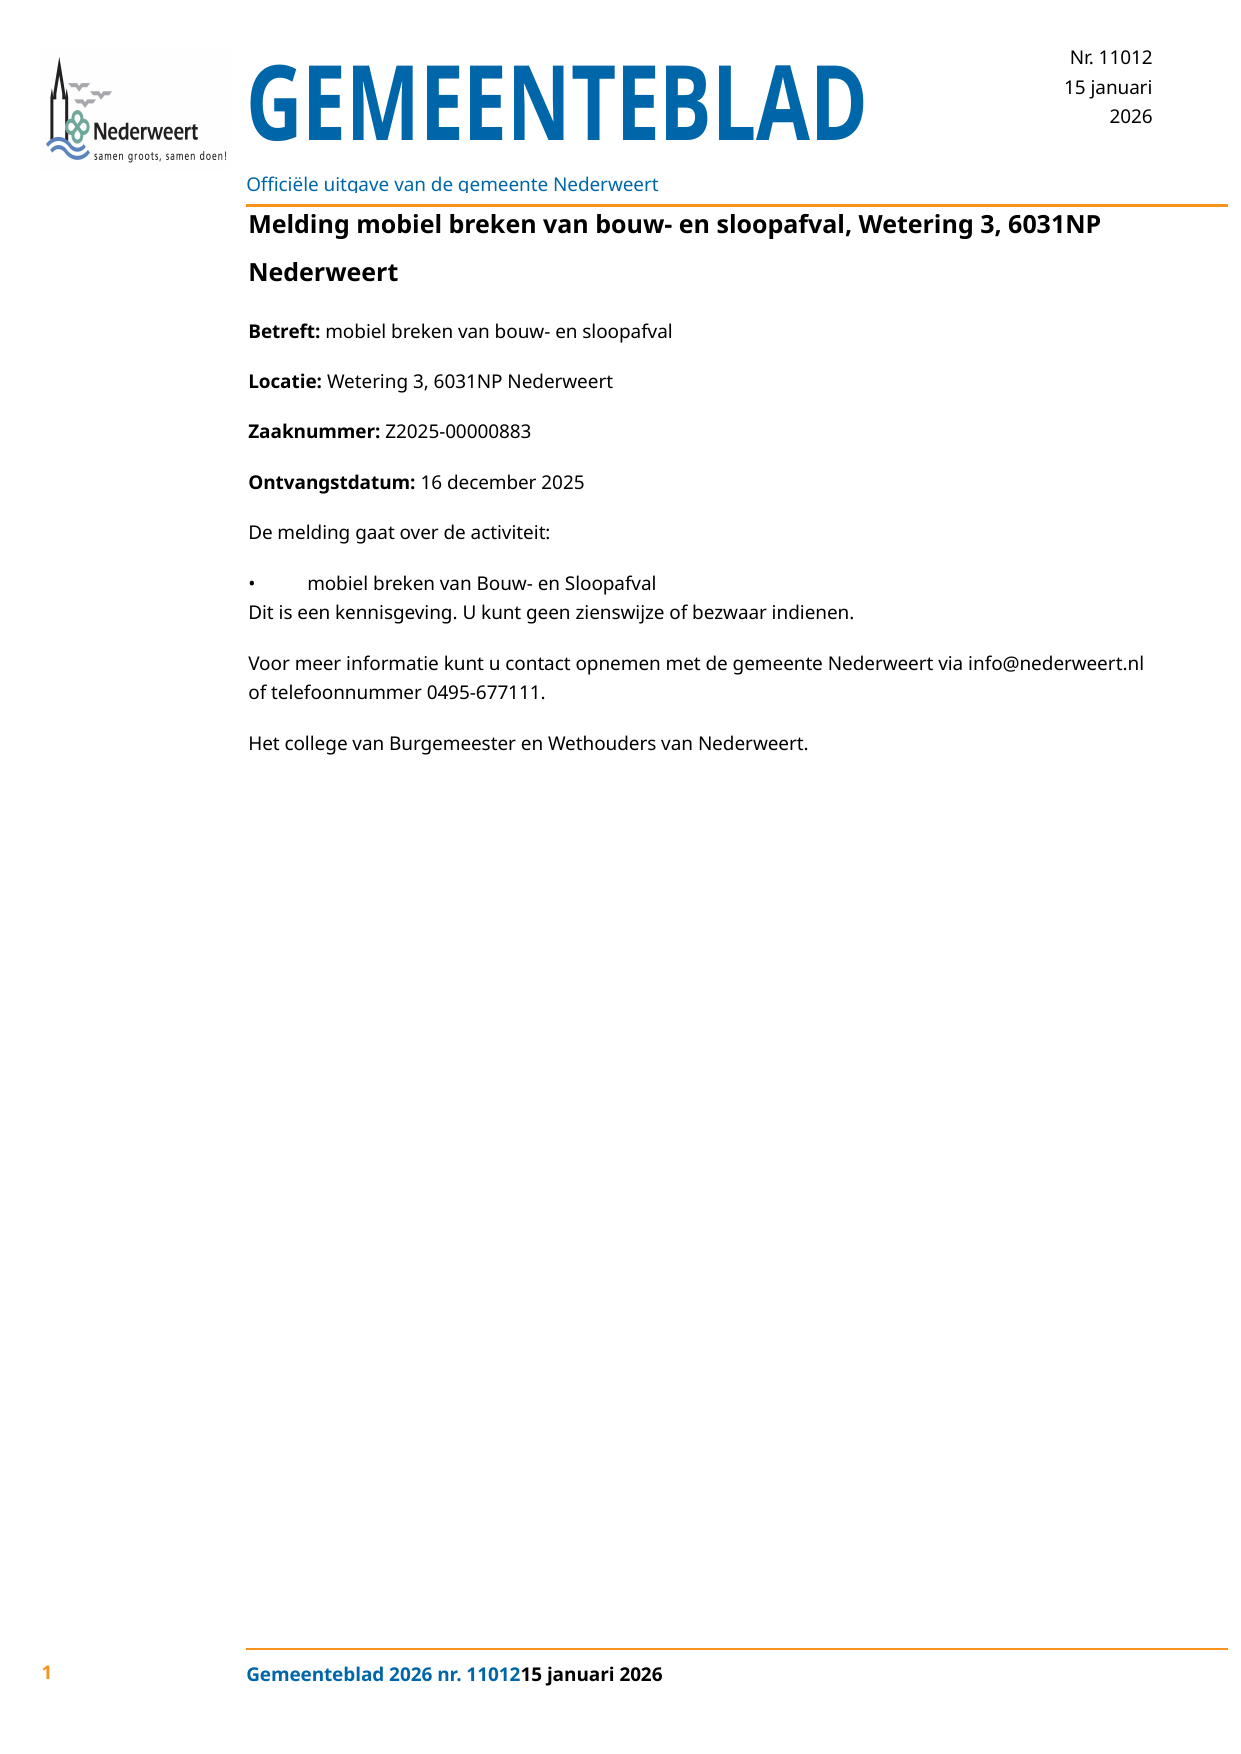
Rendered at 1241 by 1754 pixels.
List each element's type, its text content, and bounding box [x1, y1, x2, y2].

text De melding gaat over de activiteit: [248, 519, 1152, 545]
list mobiel breken van Bouw- en Sloopafval [248, 570, 1152, 596]
text Melding mobiel breken van bouw- en sloopafval, Wetering 3, 6031NP Nederweert [248, 207, 1152, 288]
text Het college van Burgemeester en Wethouders van Nederweert. [248, 730, 1152, 756]
text Dit is een kennisgeving. U kunt geen zienswijze of bezwaar indienen. [248, 599, 1152, 625]
text Betreft: mobiel breken van bouw- en sloopafval [248, 318, 1152, 344]
text Zaaknummer: Z2025-00000883 [248, 419, 1152, 444]
text Locatie: Wetering 3, 6031NP Nederweert [248, 368, 1152, 394]
picture [41, 47, 231, 172]
text Ontvangstdatum: 16 december 2025 [248, 469, 1152, 495]
text Voor meer informatie kunt u contact opnemen met de gemeente Nederweert via info@nederweert.nl of telefoonnummer 0495-677111. [248, 650, 1152, 705]
